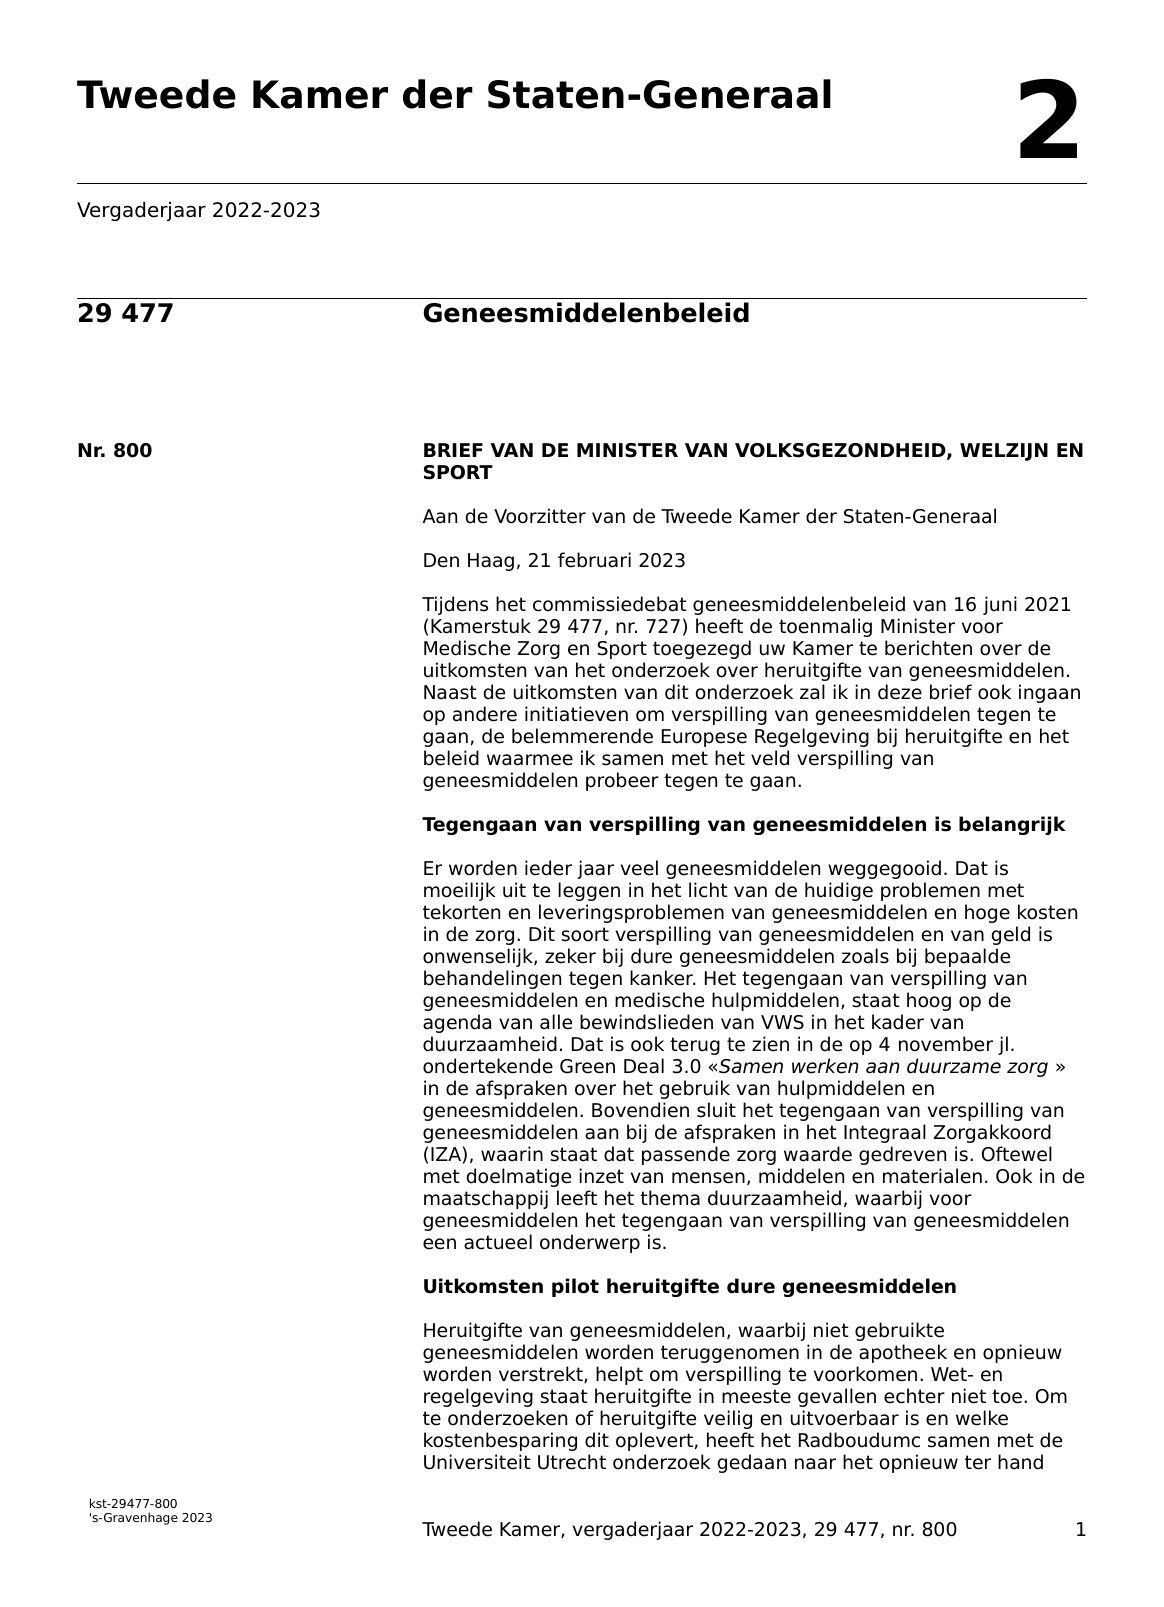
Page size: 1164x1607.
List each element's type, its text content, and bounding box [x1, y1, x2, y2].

table_header Tweede Kamer der Staten-Generaal [77, 59, 886, 183]
subtitle Tegengaan van verspilling van geneesmiddelen is belangrijk [422, 814, 1087, 836]
table_header 2 [886, 59, 1087, 183]
text Tijdens het commissiedebat geneesmiddelenbeleid van 16 juni 2021 (Kamerstuk 29 477, nr. 727) heeft de toenmalig Minister voor Medische Zorg en Sport toegezegd uw Kamer te berichten over de uitkomsten van het onderzoek over heruitgifte van geneesmiddelen. Naast de uitkomsten van dit onderzoek zal ik in deze brief ook ingaan op andere initiatieven om verspilling van geneesmiddelen tegen te gaan, de belemmerende Europese Regelgeving bij heruitgifte en het beleid waarmee ik samen met het veld verspilling van geneesmiddelen probeer tegen te gaan. [422, 594, 1087, 792]
subtitle Nr. 800 BRIEF VAN DE MINISTER VAN VOLKSGEZONDHEID, WELZIJN EN SPORT [77, 440, 1087, 484]
text Er worden ieder jaar veel geneesmiddelen weggegooid. Dat is moeilijk uit te leggen in het licht van de huidige problemen met tekorten en leveringsproblemen van geneesmiddelen en hoge kosten in de zorg. Dit soort verspilling van geneesmiddelen en van geld is onwenselijk, zeker bij dure geneesmiddelen zoals bij bepaalde behandelingen tegen kanker. Het tegengaan van verspilling van geneesmiddelen en medische hulpmiddelen, staat hoog op de agenda van alle bewindslieden van VWS in het kader van duurzaamheid. Dat is ook terug te zien in de op 4 november jl. ondertekende Green Deal 3.0 «Samen werken aan duurzame zorg » in de afspraken over het gebruik van hulpmiddelen en geneesmiddelen. Bovendien sluit het tegengaan van verspilling van geneesmiddelen aan bij de afspraken in het Integraal Zorgakkoord (IZA), waarin staat dat passende zorg waarde gedreven is. Oftewel met doelmatige inzet van mensen, middelen en materialen. Ook in de maatschappij leeft het thema duurzaamheid, waarbij voor geneesmiddelen het tegengaan van verspilling van geneesmiddelen een actueel onderwerp is. [422, 858, 1087, 1254]
subtitle 29 477 Geneesmiddelenbeleid [77, 299, 1087, 329]
table_cell Vergaderjaar 2022-2023 [77, 184, 1087, 298]
text Aan de Voorzitter van de Tweede Kamer der Staten-Generaal [422, 506, 1087, 528]
text Heruitgifte van geneesmiddelen, waarbij niet gebruikte geneesmiddelen worden teruggenomen in de apotheek en opnieuw worden verstrekt, helpt om verspilling te voorkomen. Wet- en regelgeving staat heruitgifte in meeste gevallen echter niet toe. Om te onderzoeken of heruitgifte veilig en uitvoerbaar is en welke kostenbesparing dit oplevert, heeft het Radboudumc samen met de Universiteit Utrecht onderzoek gedaan naar het opnieuw ter hand [422, 1320, 1087, 1474]
text Den Haag, 21 februari 2023 [422, 550, 1087, 572]
text 's-Gravenhage 2023 [88, 1511, 323, 1525]
subtitle Uitkomsten pilot heruitgifte dure geneesmiddelen [422, 1276, 1087, 1298]
text kst-29477-800 [88, 1497, 323, 1511]
